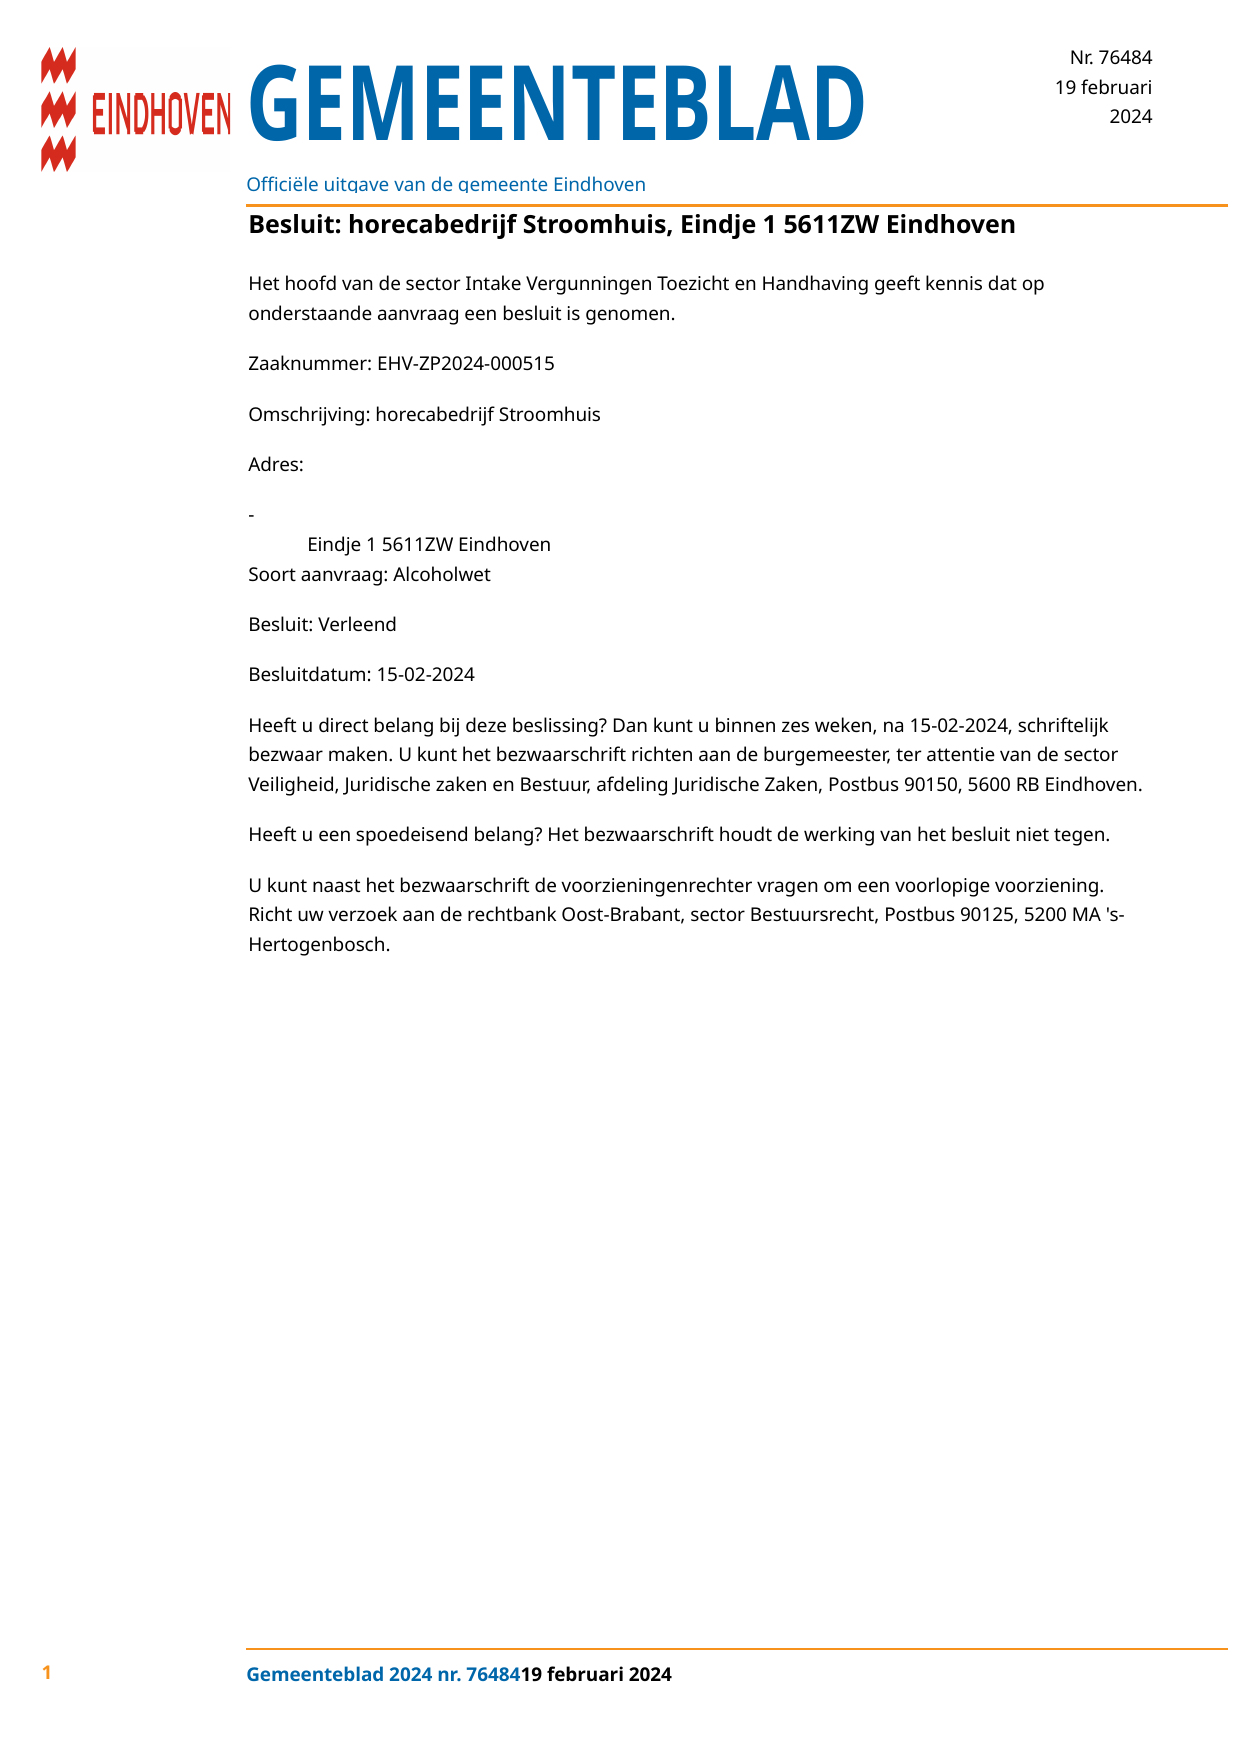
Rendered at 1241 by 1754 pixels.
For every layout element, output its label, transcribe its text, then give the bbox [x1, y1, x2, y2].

text Het hoofd van de sector Intake Vergunningen Toezicht en Handhaving geeft kennis dat op onderstaande aanvraag een besluit is genomen. [248, 270, 1152, 326]
text Besluit: Verleend [248, 611, 1152, 637]
text Zaaknummer: EHV-ZP2024-000515 [248, 350, 1152, 376]
picture [41, 47, 231, 172]
text Besluit: horecabedrijf Stroomhuis, Eindje 1 5611ZW Eindhoven [248, 207, 1152, 241]
text Adres: [248, 451, 1152, 477]
text Omschrijving: horecabedrijf Stroomhuis [248, 401, 1152, 426]
text Heeft u een spoedeisend belang? Het bezwaarschrift houdt de werking van het besluit niet tegen. [248, 822, 1152, 847]
text Heeft u direct belang bij deze beslissing? Dan kunt u binnen zes weken, na 15-02-2024, schriftelijk bezwaar maken. U kunt het bezwaarschrift richten aan de burgemeester, ter attentie van de sector Veiligheid, Juridische zaken en Bestuur, afdeling Juridische Zaken, Postbus 90150, 5600 RB Eindhoven. [248, 712, 1152, 797]
text Soort aanvraag: Alcoholwet [248, 561, 1152, 586]
text Besluitdatum: 15-02-2024 [248, 662, 1152, 687]
text U kunt naast het bezwaarschrift de voorzieningenrechter vragen om een voorlopige voorziening. Richt uw verzoek aan de rechtbank Oost-Brabant, sector Bestuursrecht, Postbus 90125, 5200 MA 's-Hertogenbosch. [248, 872, 1152, 957]
list Eindje 1 5611ZW Eindhoven [248, 531, 1152, 557]
